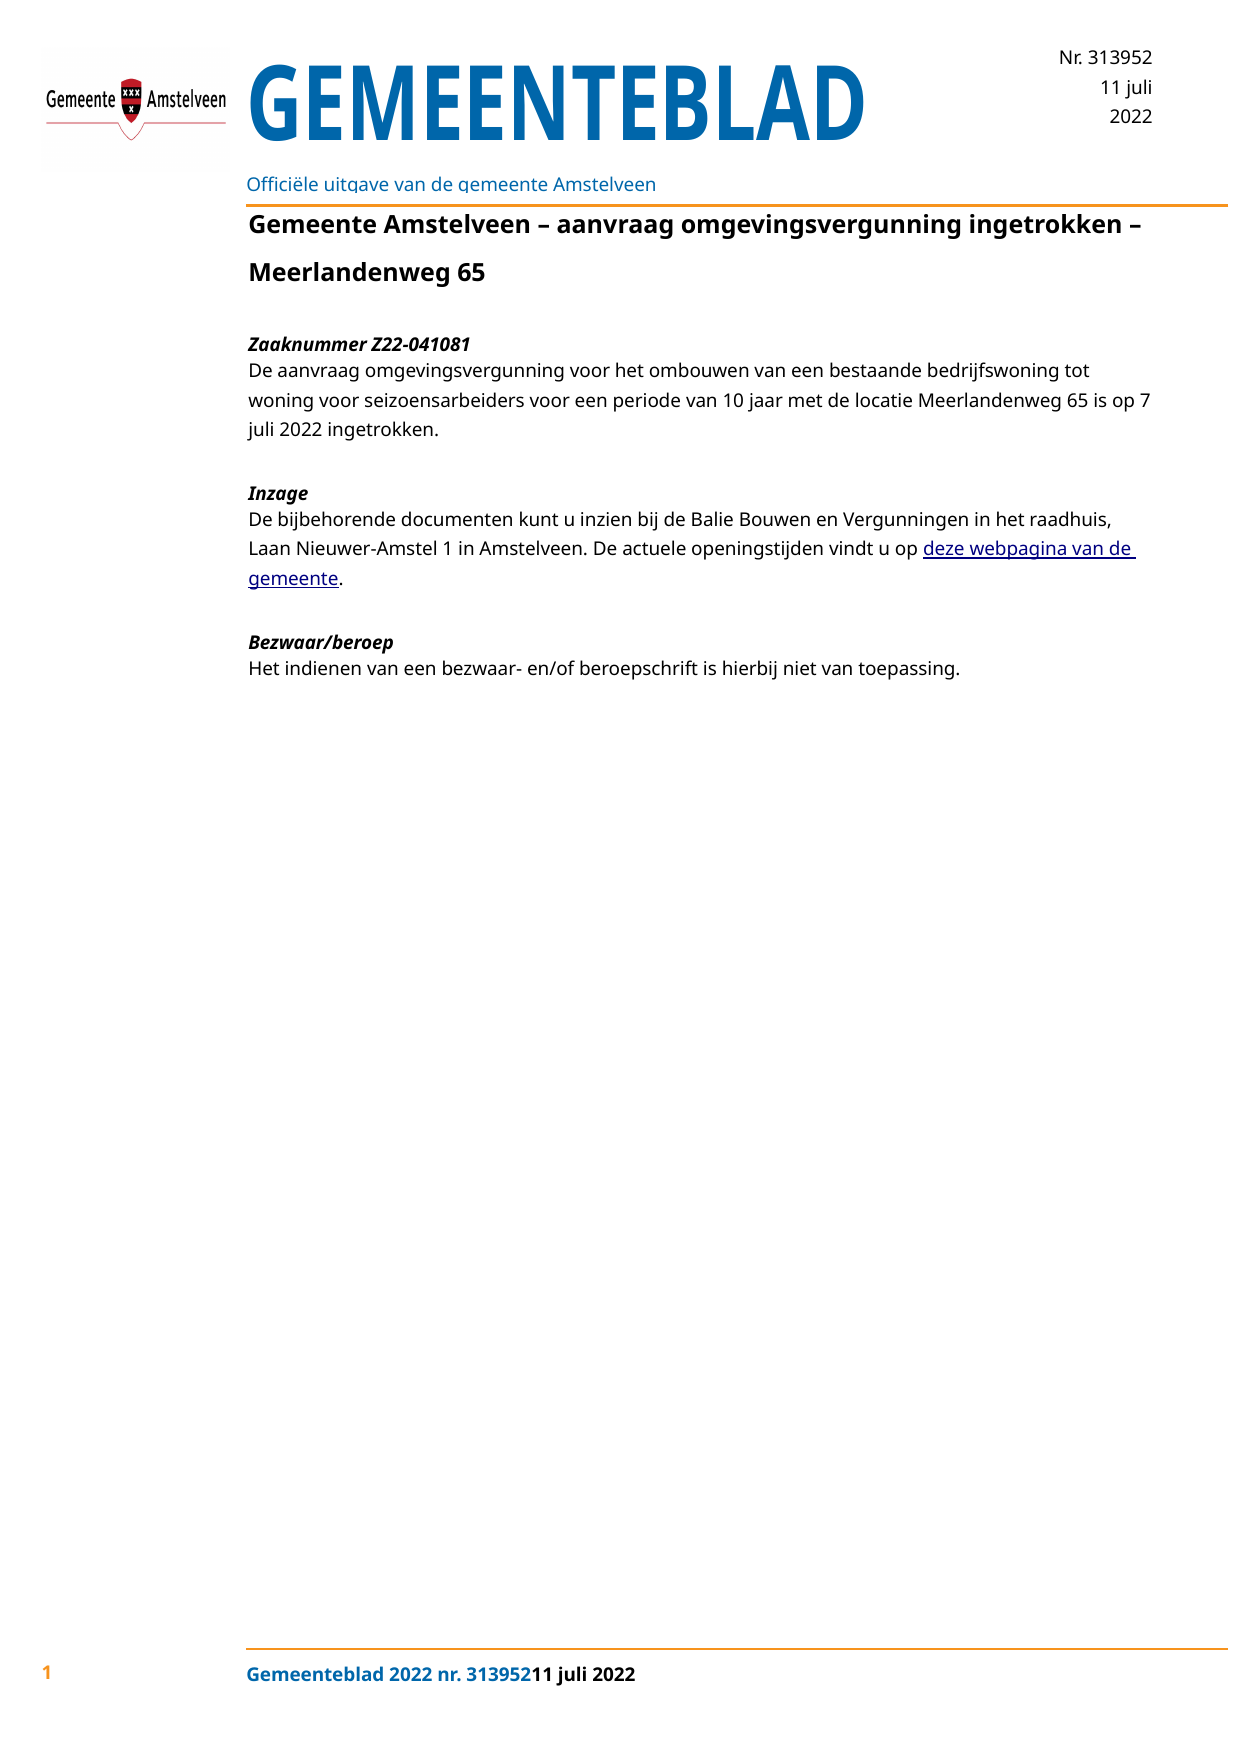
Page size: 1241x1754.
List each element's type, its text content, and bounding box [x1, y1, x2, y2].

picture [41, 47, 231, 172]
text Het indienen van een bezwaar- en/of beroepschrift is hierbij niet van toepassing. [248, 655, 1152, 681]
text Inzage [248, 480, 1152, 506]
text Gemeente Amstelveen – aanvraag omgevingsvergunning ingetrokken – Meerlandenweg 65 [248, 207, 1152, 288]
text Zaaknummer Z22-041081 [248, 331, 1152, 357]
text Bezwaar/beroep [248, 629, 1152, 655]
text De bijbehorende documenten kunt u inzien bij de Balie Bouwen en Vergunningen in het raadhuis, Laan Nieuwer-Amstel 1 in Amstelveen. De actuele openingstijden vindt u op deze webpagina van de gemeente. [248, 506, 1152, 591]
text De aanvraag omgevingsvergunning voor het ombouwen van een bestaande bedrijfswoning tot woning voor seizoensarbeiders voor een periode van 10 jaar met de locatie Meerlandenweg 65 is op 7 juli 2022 ingetrokken. [248, 357, 1152, 442]
